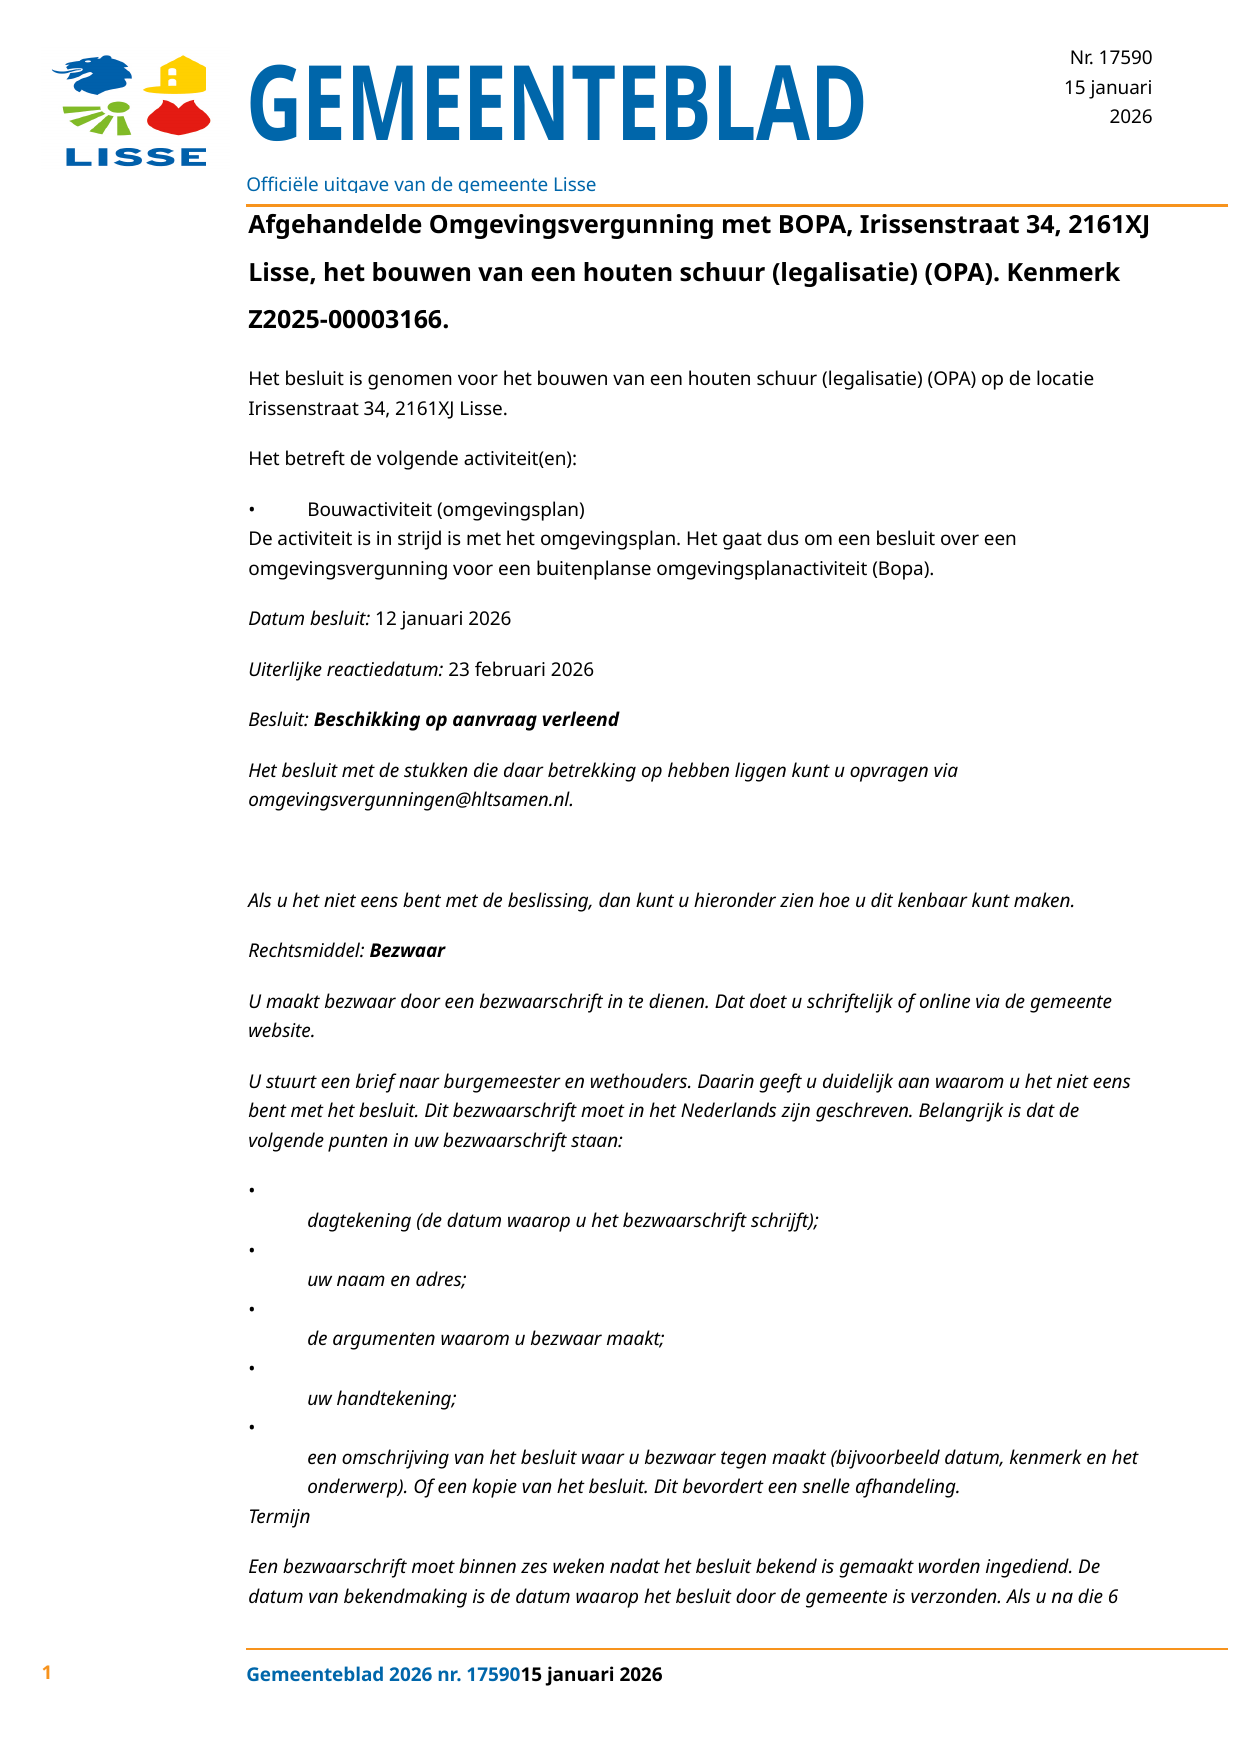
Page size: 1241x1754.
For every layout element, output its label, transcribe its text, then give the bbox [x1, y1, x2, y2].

text Besluit: Beschikking op aanvraag verleend [248, 706, 1152, 732]
text Datum besluit: 12 januari 2026 [248, 606, 1152, 631]
text U stuurt een brief naar burgemeester en wethouders. Daarin geeft u duidelijk aan waarom u het niet eens bent met het besluit. Dit bezwaarschrift moet in het Nederlands zijn geschreven. Belangrijk is dat de volgende punten in uw bezwaarschrift staan: [248, 1068, 1152, 1153]
list dagtekening (de datum waarop u het bezwaarschrift schrijft); [248, 1207, 1152, 1233]
list uw handtekening; [248, 1385, 1152, 1410]
list Bouwactiviteit (omgevingsplan) [248, 496, 1152, 522]
text Het betreft de volgende activiteit(en): [248, 446, 1152, 471]
text De activiteit is in strijd is met het omgevingsplan. Het gaat dus om een besluit over een omgevingsvergunning voor een buitenplanse omgevingsplanactiviteit (Bopa). [248, 526, 1152, 581]
list de argumenten waarom u bezwaar maakt; [248, 1326, 1152, 1351]
list uw naam en adres; [248, 1266, 1152, 1292]
text Rechtsmiddel: Bezwaar [248, 938, 1152, 963]
list een omschrijving van het besluit waar u bezwaar tegen maakt (bijvoorbeeld datum, kenmerk en het onderwerp). Of een kopie van het besluit. Dit bevordert een snelle afhandeling. [248, 1444, 1152, 1499]
text Afgehandelde Omgevingsvergunning met BOPA, Irissenstraat 34, 2161XJ Lisse, het bouwen van een houten schuur (legalisatie) (OPA). Kenmerk Z2025-00003166. [248, 207, 1152, 336]
text U maakt bezwaar door een bezwaarschrift in te dienen. Dat doet u schriftelijk of online via de gemeente website. [248, 988, 1152, 1043]
text Termijn [248, 1503, 1152, 1529]
text Uiterlijke reactiedatum: 23 februari 2026 [248, 656, 1152, 682]
text Het besluit is genomen voor het bouwen van een houten schuur (legalisatie) (OPA) op de locatie Irissenstraat 34, 2161XJ Lisse. [248, 366, 1152, 421]
text Het besluit met de stukken die daar betrekking op hebben liggen kunt u opvragen via omgevingsvergunningen@hltsamen.nl. [248, 757, 1152, 812]
picture [41, 47, 231, 172]
text Als u het niet eens bent met de beslissing, dan kunt u hieronder zien hoe u dit kenbaar kunt maken. [248, 887, 1152, 913]
text Een bezwaarschrift moet binnen zes weken nadat het besluit bekend is gemaakt worden ingediend. De datum van bekendmaking is de datum waarop het besluit door de gemeente is verzonden. Als u na die 6 [248, 1553, 1152, 1609]
